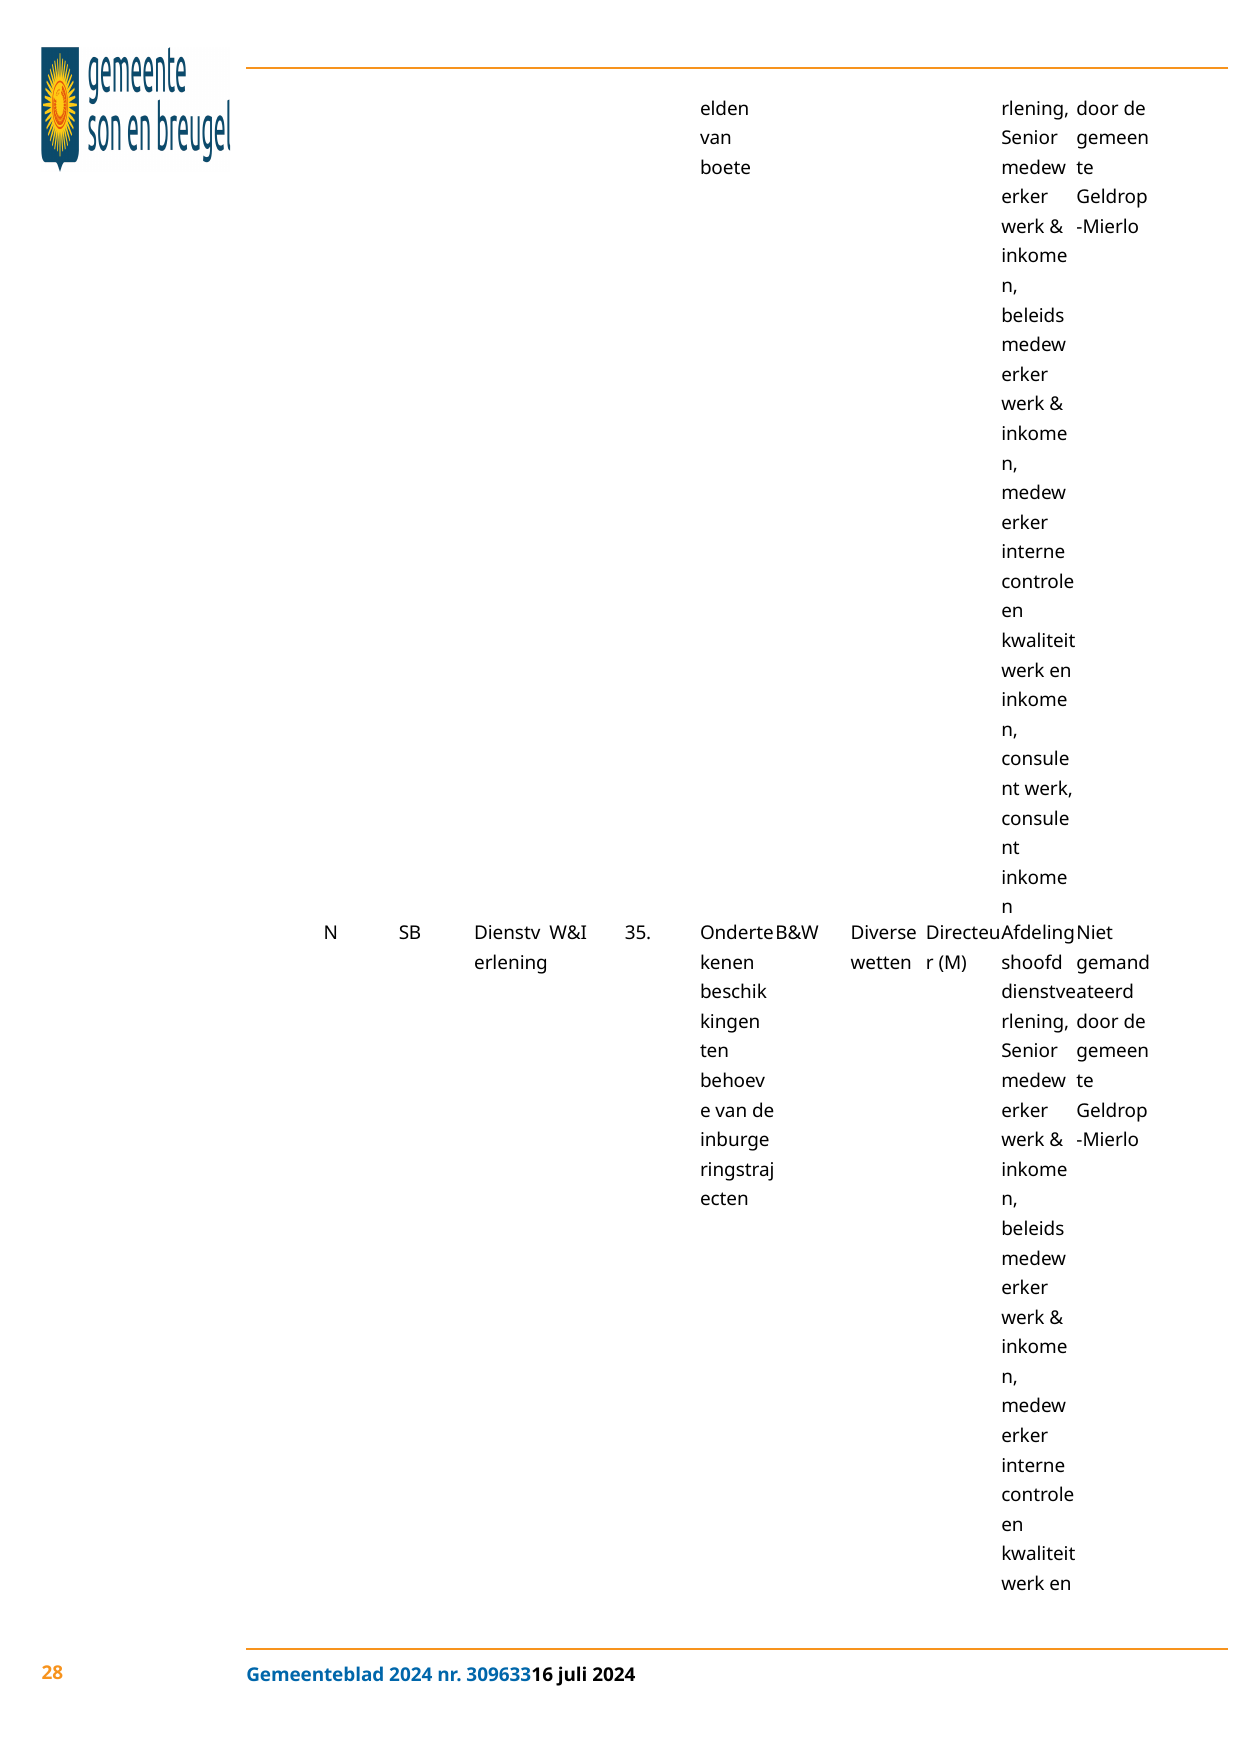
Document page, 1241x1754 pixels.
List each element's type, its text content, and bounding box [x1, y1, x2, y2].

table_cell [474, 95, 549, 919]
table_cell [248, 919, 323, 1596]
table_cell [549, 95, 624, 919]
table_cell B&W [775, 919, 850, 1596]
table_cell [926, 95, 1001, 919]
table_cell door de gemeente Geldrop-Mierlo [1076, 95, 1152, 919]
table_cell Dienstverlening [474, 919, 549, 1596]
table_cell Ondertekenen beschikkingen ten behoeve van de inburgeringstrajecten [700, 919, 775, 1596]
table_cell Diverse wetten [850, 919, 926, 1596]
table_cell [625, 919, 700, 1596]
table_cell N [323, 919, 398, 1596]
table_cell [323, 95, 398, 919]
table_cell rlening, Senior medewerker werk & inkomen, beleidsmedewerker werk & inkomen, medewerker interne controle en kwaliteit werk en inkomen, consulent werk, consulent inkomen [1001, 95, 1076, 919]
table_cell Directeur (M) [926, 919, 1001, 1596]
table_cell [625, 927, 632, 938]
picture [41, 47, 231, 172]
table_cell elden van boete [700, 95, 775, 919]
table_cell Niet gemandateerd door de gemeente Geldrop-Mierlo [1076, 919, 1152, 1596]
table_cell [775, 95, 850, 919]
table_cell Afdelingshoofd dienstverlening, Senior medewerker werk & inkomen, beleidsmedewerker werk & inkomen, medewerker interne controle en kwaliteit werk en [1001, 919, 1076, 1596]
table_cell [850, 95, 926, 919]
table_cell SB [399, 919, 474, 1596]
table_cell W&I [549, 919, 624, 1596]
table_cell [399, 95, 474, 919]
table_cell [248, 95, 323, 919]
table_cell [625, 95, 700, 919]
